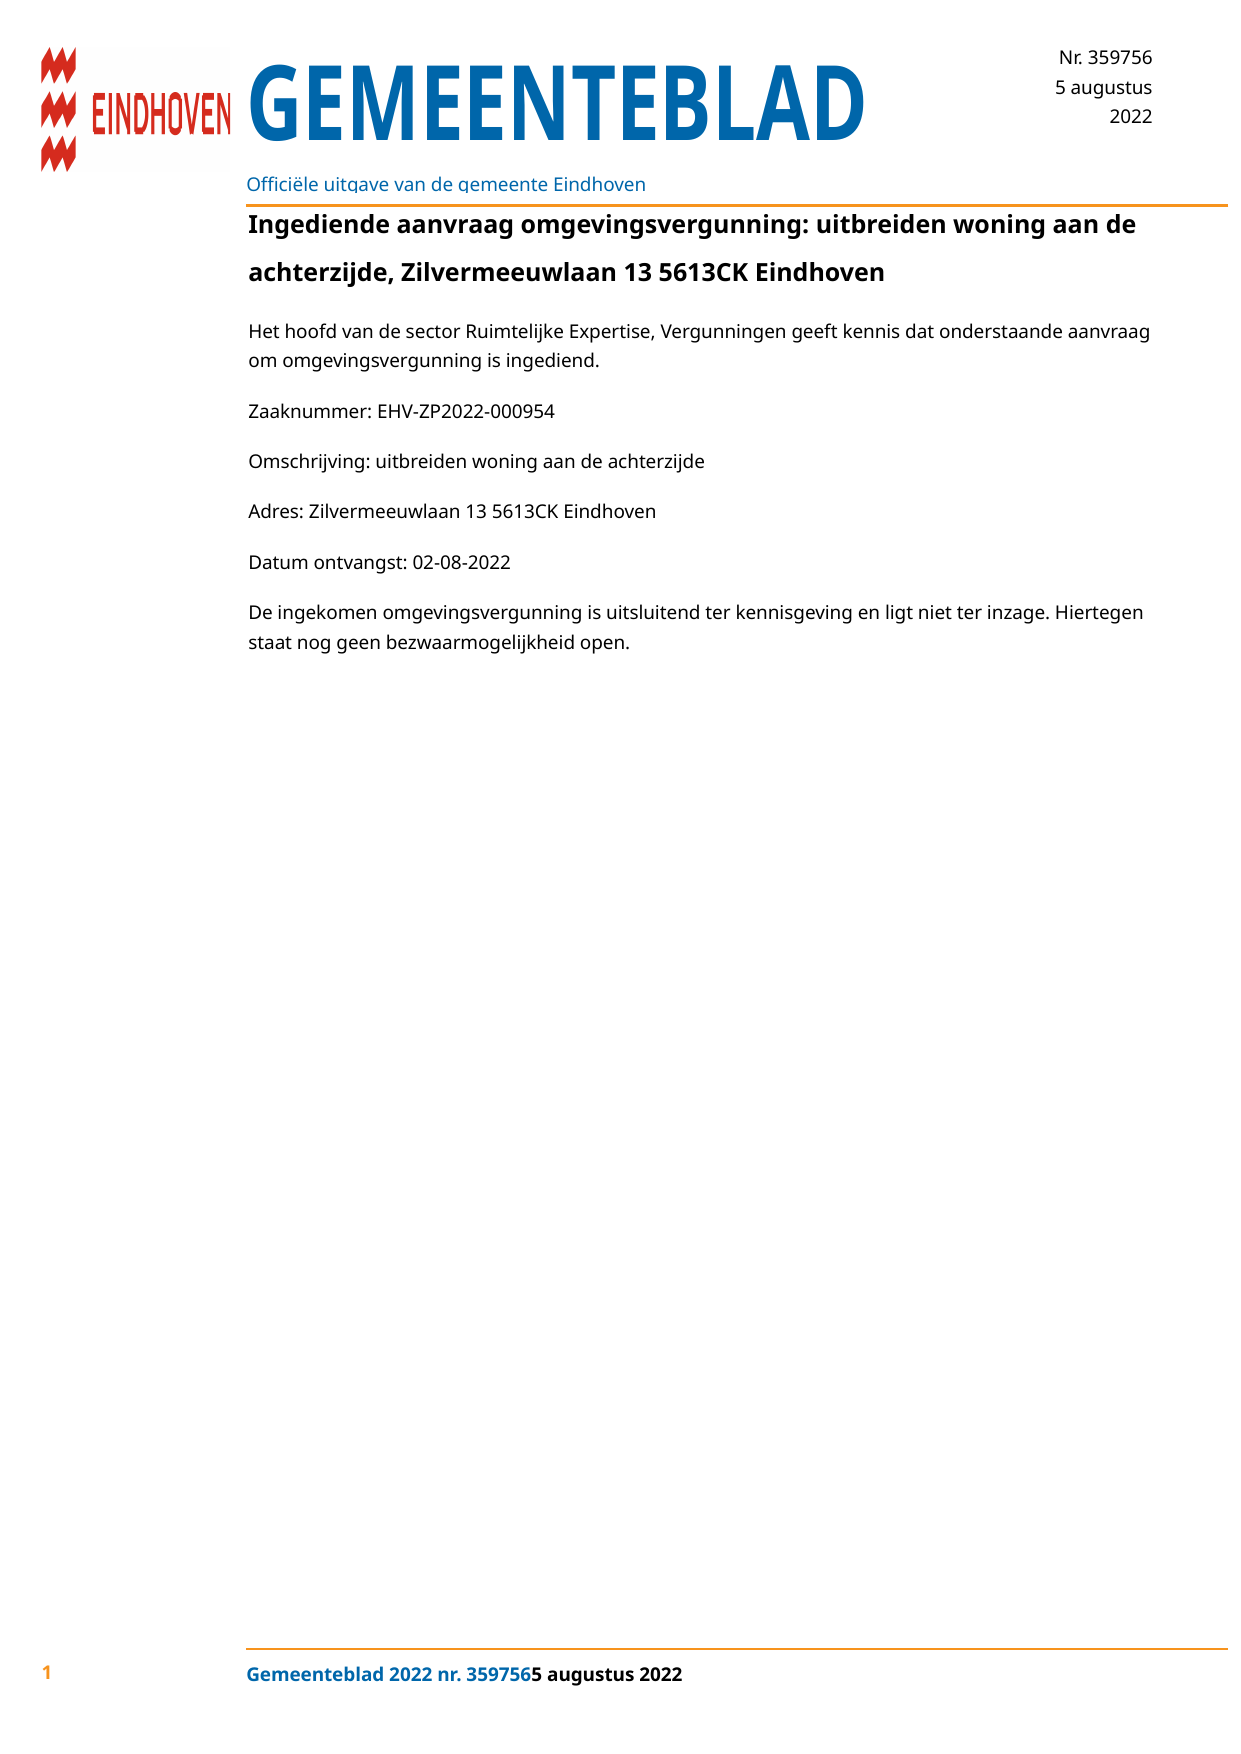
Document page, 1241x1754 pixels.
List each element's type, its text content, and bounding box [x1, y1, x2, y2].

picture [41, 47, 231, 172]
text Het hoofd van de sector Ruimtelijke Expertise, Vergunningen geeft kennis dat onderstaande aanvraag om omgevingsvergunning is ingediend. [248, 318, 1152, 373]
text Zaaknummer: EHV-ZP2022-000954 [248, 398, 1152, 424]
text De ingekomen omgevingsvergunning is uitsluitend ter kennisgeving en ligt niet ter inzage. Hiertegen staat nog geen bezwaarmogelijkheid open. [248, 599, 1152, 655]
text Datum ontvangst: 02-08-2022 [248, 549, 1152, 575]
text Adres: Zilvermeeuwlaan 13 5613CK Eindhoven [248, 499, 1152, 524]
text Omschrijving: uitbreiden woning aan de achterzijde [248, 448, 1152, 474]
text Ingediende aanvraag omgevingsvergunning: uitbreiden woning aan de achterzijde, Zilvermeeuwlaan 13 5613CK Eindhoven [248, 207, 1152, 288]
